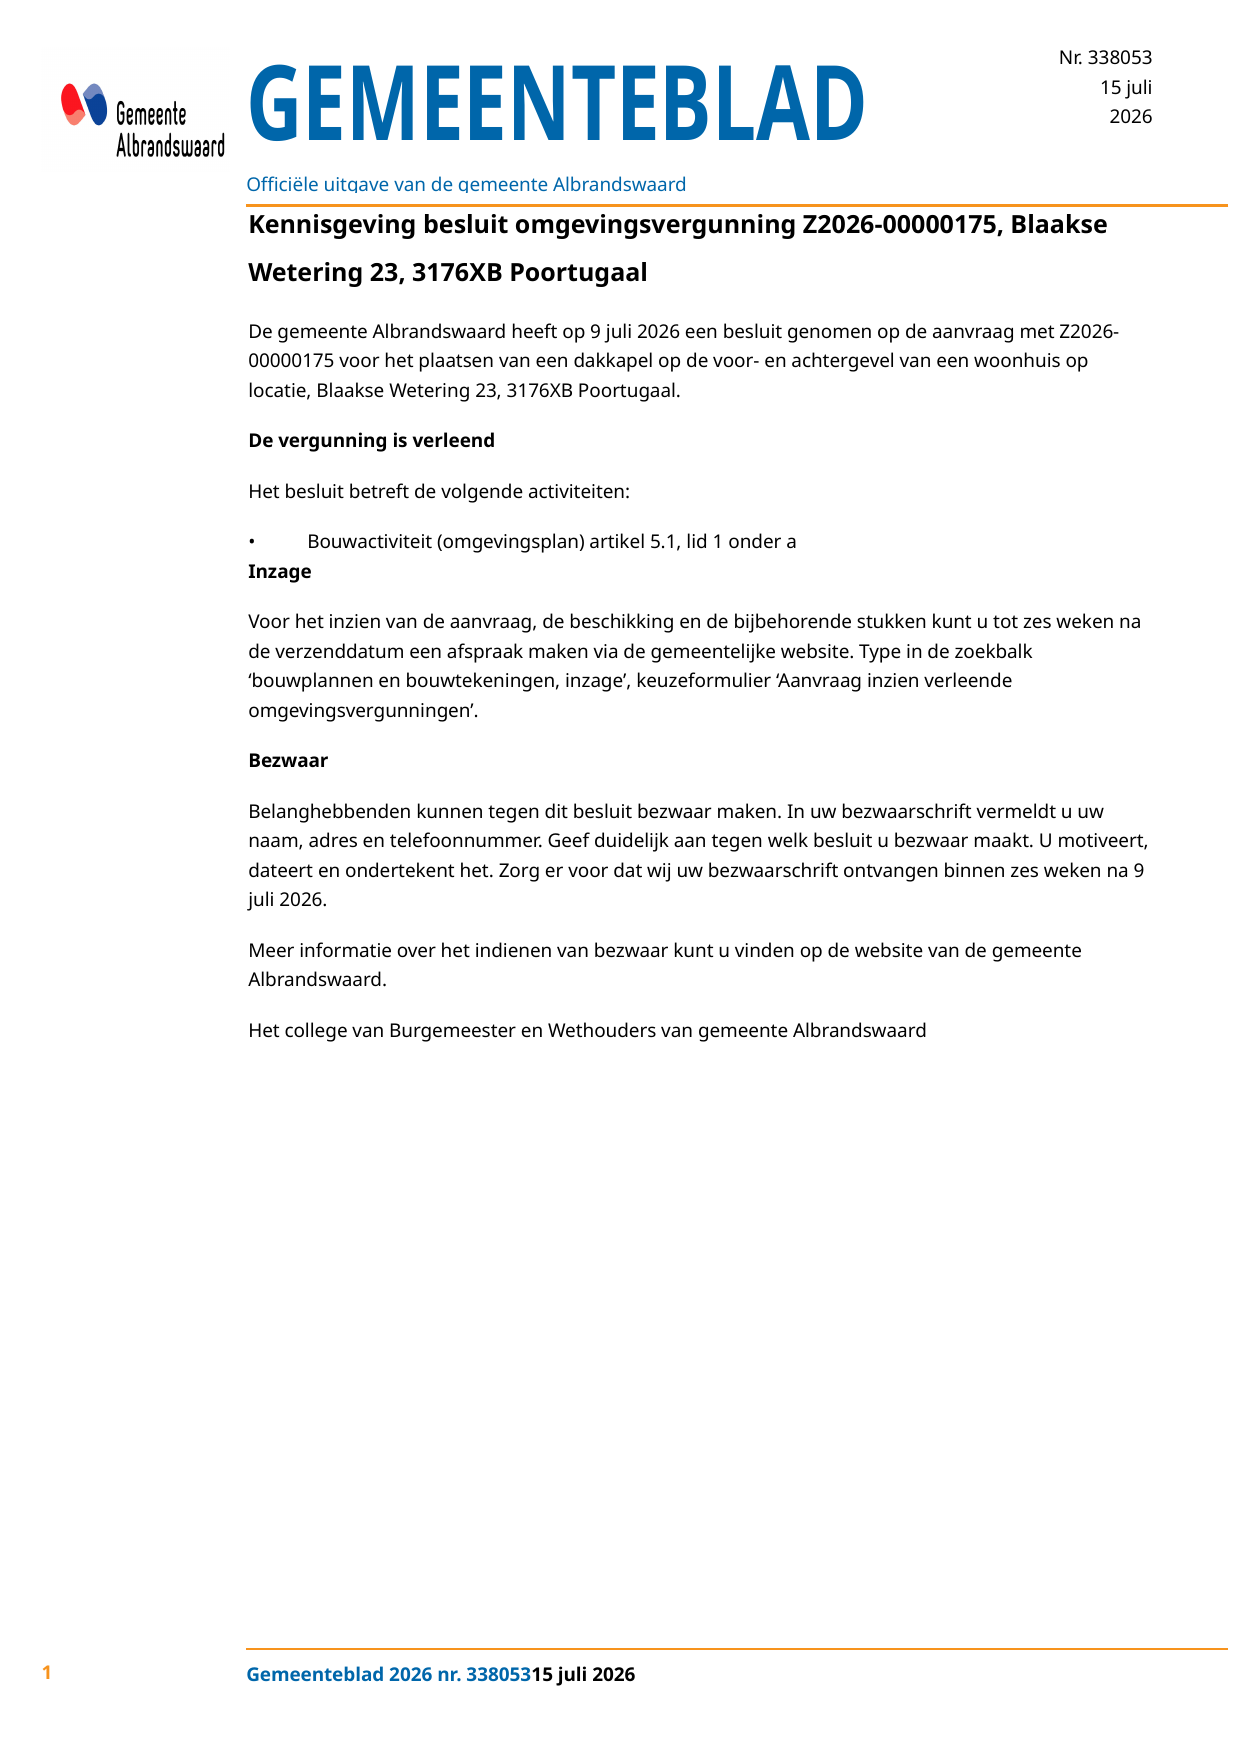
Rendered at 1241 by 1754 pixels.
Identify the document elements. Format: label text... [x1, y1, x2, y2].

text De vergunning is verleend [248, 427, 1152, 453]
text Inzage [248, 558, 1152, 584]
text Belanghebbenden kunnen tegen dit besluit bezwaar maken. In uw bezwaarschrift vermeldt u uw naam, adres en telefoonnummer. Geef duidelijk aan tegen welk besluit u bezwaar maakt. U motiveert, dateert en ondertekent het. Zorg er voor dat wij uw bezwaarschrift ontvangen binnen zes weken na 9 juli 2026. [248, 798, 1152, 912]
text Kennisgeving besluit omgevingsvergunning Z2026-00000175, Blaakse Wetering 23, 3176XB Poortugaal [248, 207, 1152, 288]
text Meer informatie over het indienen van bezwaar kunt u vinden op de website van de gemeente Albrandswaard. [248, 937, 1152, 992]
text Voor het inzien van de aanvraag, de beschikking en de bijbehorende stukken kunt u tot zes weken na de verzenddatum een afspraak maken via de gemeentelijke website. Type in de zoekbalk ‘bouwplannen en bouwtekeningen, inzage’, keuzeformulier ‘Aanvraag inzien verleende omgevingsvergunningen’. [248, 608, 1152, 723]
list Bouwactiviteit (omgevingsplan) artikel 5.1, lid 1 onder a [248, 528, 1152, 554]
text Het college van Burgemeester en Wethouders van gemeente Albrandswaard [248, 1017, 1152, 1043]
text Het besluit betreft de volgende activiteiten: [248, 478, 1152, 504]
text De gemeente Albrandswaard heeft op 9 juli 2026 een besluit genomen op de aanvraag met Z2026-00000175 voor het plaatsen van een dakkapel op de voor- en achtergevel van een woonhuis op locatie, Blaakse Wetering 23, 3176XB Poortugaal. [248, 318, 1152, 403]
picture [41, 47, 231, 172]
text Bezwaar [248, 747, 1152, 773]
